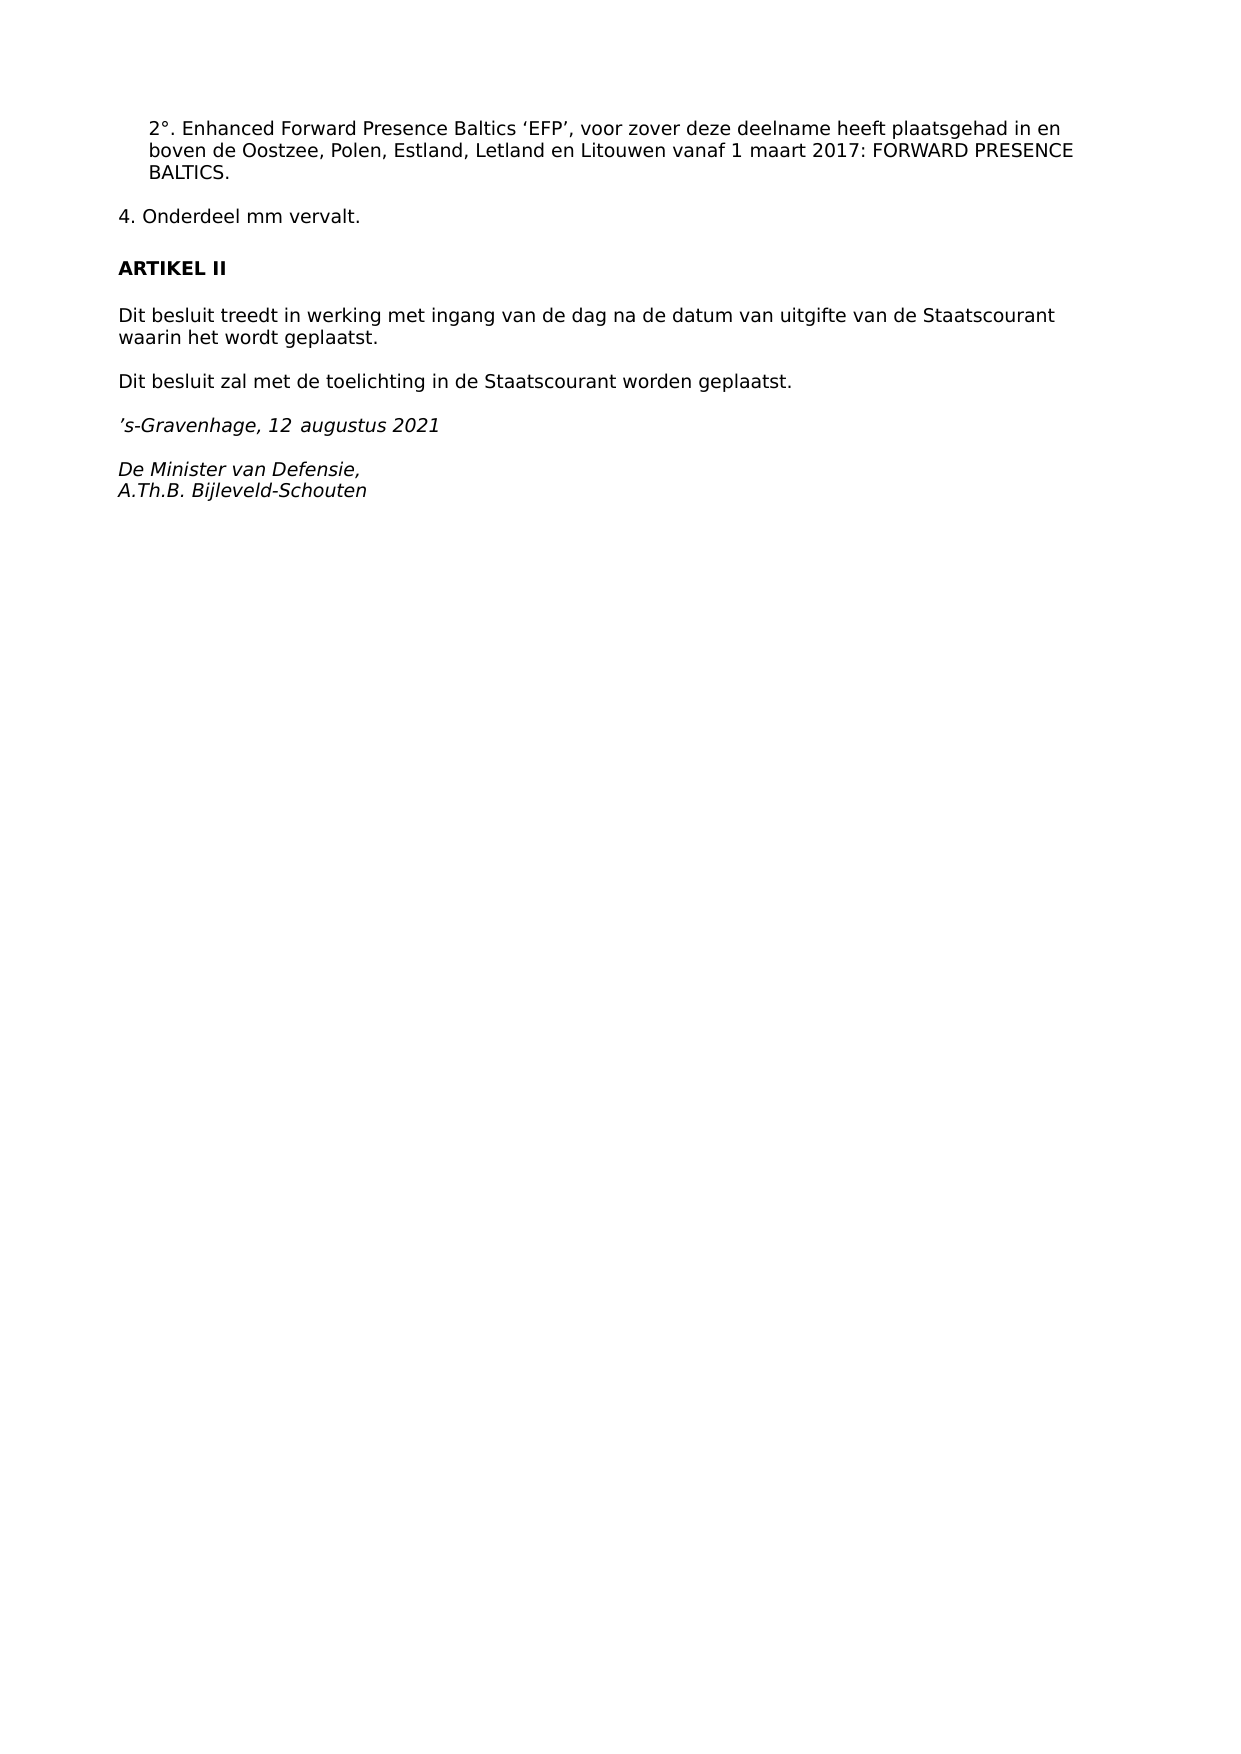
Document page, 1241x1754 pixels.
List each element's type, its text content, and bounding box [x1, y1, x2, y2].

subtitle ARTIKEL II [118, 258, 1122, 280]
text Dit besluit treedt in werking met ingang van de dag na de datum van uitgifte van de Staatscourant waarin het wordt geplaatst. [118, 305, 1122, 349]
text 4. Onderdeel mm vervalt. [118, 206, 1122, 228]
text Dit besluit zal met de toelichting in de Staatscourant worden geplaatst. [118, 371, 1122, 393]
text De Minister van Defensie, A.Th.B. Bijleveld-Schouten [118, 458, 1122, 502]
text 2°. Enhanced Forward Presence Baltics ‘EFP’, voor zover deze deelname heeft plaatsgehad in en boven de Oostzee, Polen, Estland, Letland en Litouwen vanaf 1 maart 2017: FORWARD PRESENCE BALTICS. [148, 118, 1122, 184]
text ’s-Gravenhage, 12 augustus 2021 [118, 414, 1122, 437]
